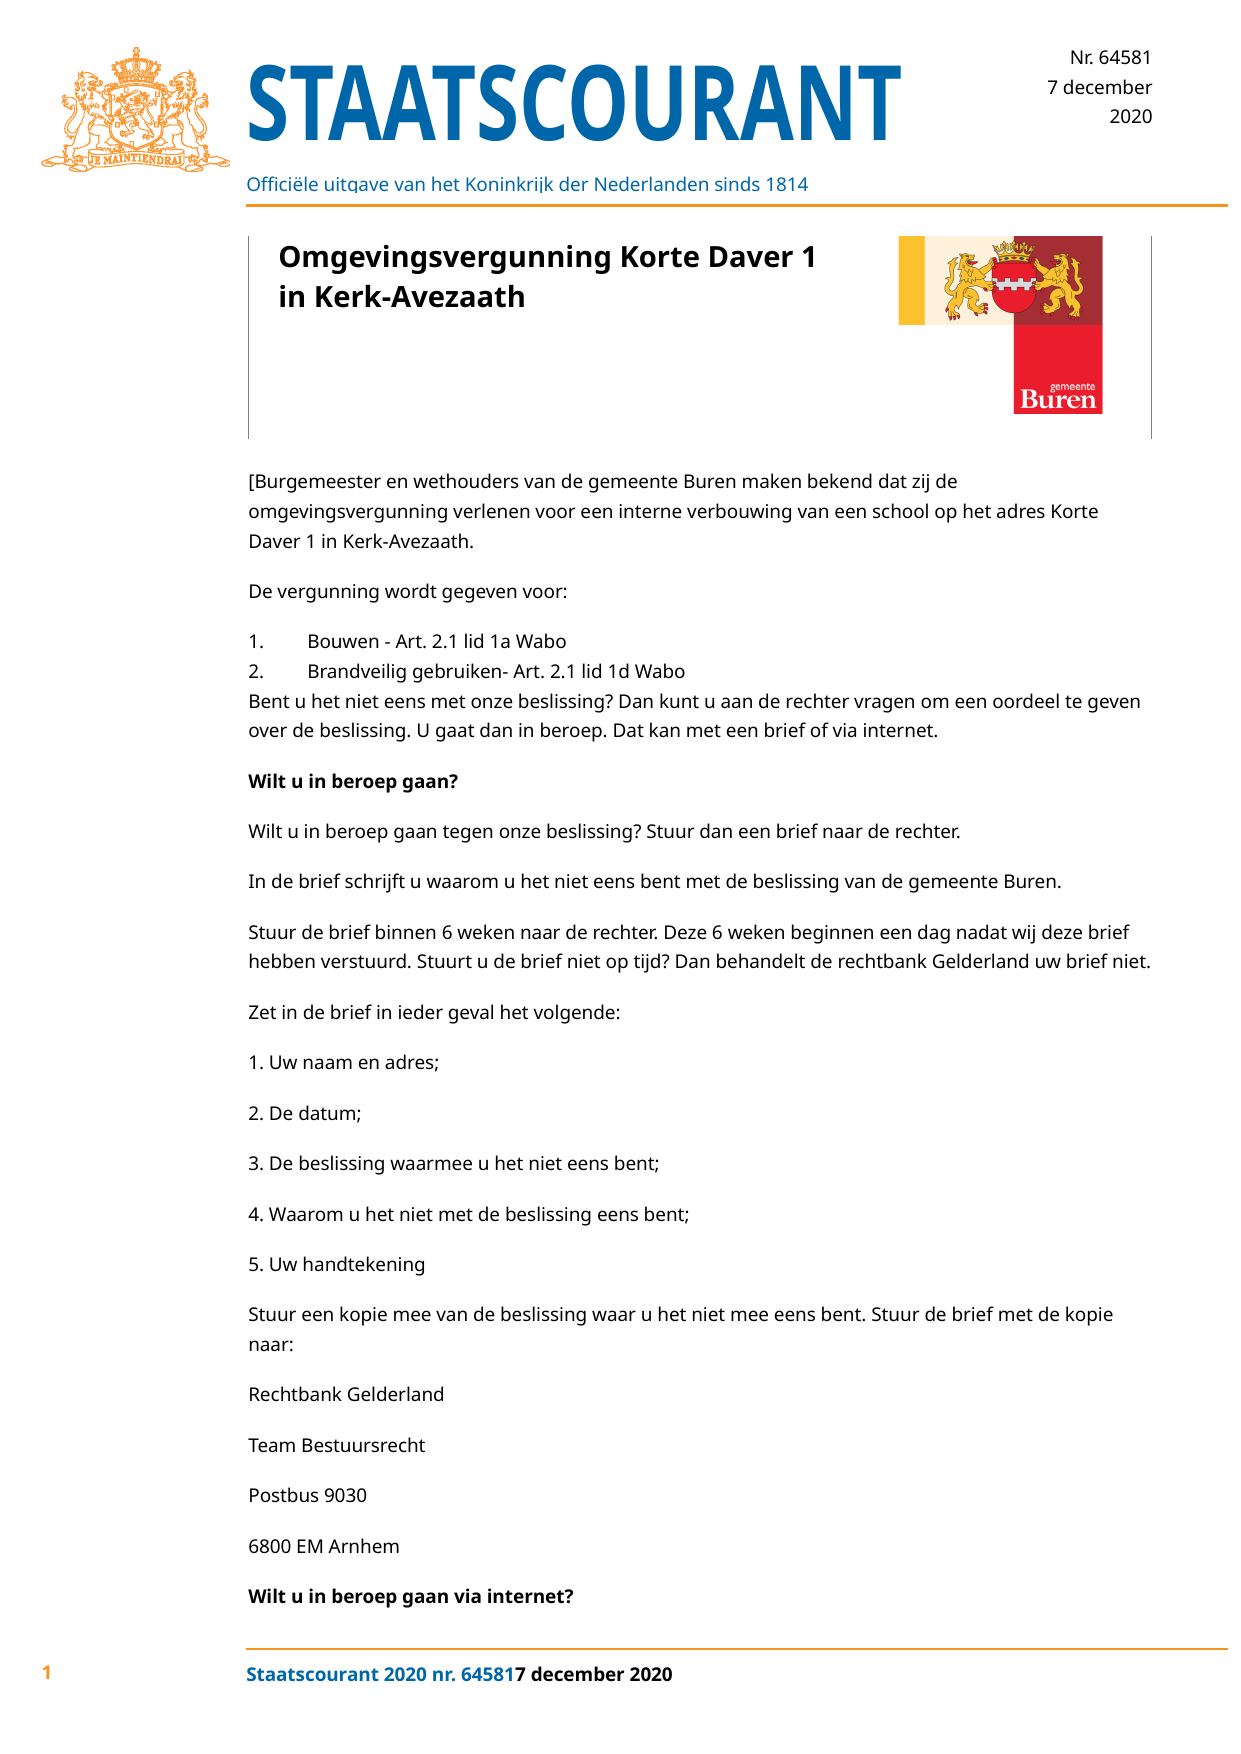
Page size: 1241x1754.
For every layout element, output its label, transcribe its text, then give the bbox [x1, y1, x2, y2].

text Zet in de brief in ieder geval het volgende: [248, 999, 1152, 1025]
table_header [850, 414, 1151, 439]
text [Burgemeester en wethouders van de gemeente Buren maken bekend dat zij de omgevingsvergunning verlenen voor een interne verbouwing van een school op het adres Korte Daver 1 in Kerk-Avezaath. [248, 469, 1152, 553]
list Brandveilig gebruiken- Art. 2.1 lid 1d Wabo [248, 658, 1152, 684]
text Wilt u in beroep gaan? [248, 768, 1152, 793]
table_header [850, 236, 898, 413]
text Wilt u in beroep gaan via internet? [248, 1583, 1152, 1609]
table_header Omgevingsvergunning Korte Daver 1 in Kerk-Avezaath [249, 236, 850, 439]
table_header [1103, 236, 1151, 413]
picture [41, 47, 231, 172]
text Stuur een kopie mee van de beslissing waar u het niet mee eens bent. Stuur de brief met de kopie naar: [248, 1302, 1152, 1357]
text 6800 EM Arnhem [248, 1533, 1152, 1558]
text Bent u het niet eens met onze beslissing? Dan kunt u aan de rechter vragen om een oordeel te geven over de beslissing. U gaat dan in beroep. Dat kan met een brief of via internet. [248, 688, 1152, 743]
text 1. Uw naam en adres; [248, 1049, 1152, 1075]
text 3. De beslissing waarmee u het niet eens bent; [248, 1150, 1152, 1176]
text In de brief schrijft u waarom u het niet eens bent met de beslissing van de gemeente Buren. [248, 869, 1152, 894]
text 4. Waarom u het niet met de beslissing eens bent; [248, 1201, 1152, 1226]
text Team Bestuursrecht [248, 1432, 1152, 1458]
list Bouwen - Art. 2.1 lid 1a Wabo [248, 629, 1152, 654]
text Wilt u in beroep gaan tegen onze beslissing? Stuur dan een brief naar de rechter. [248, 818, 1152, 844]
text 5. Uw handtekening [248, 1251, 1152, 1277]
picture [898, 236, 1103, 414]
text 2. De datum; [248, 1100, 1152, 1126]
text Postbus 9030 [248, 1482, 1152, 1508]
text De vergunning wordt gegeven voor: [248, 578, 1152, 604]
text Stuur de brief binnen 6 weken naar de rechter. Deze 6 weken beginnen een dag nadat wij deze brief hebben verstuurd. Stuurt u de brief niet op tijd? Dan behandelt de rechtbank Gelderland uw brief niet. [248, 919, 1152, 974]
text Rechtbank Gelderland [248, 1382, 1152, 1407]
